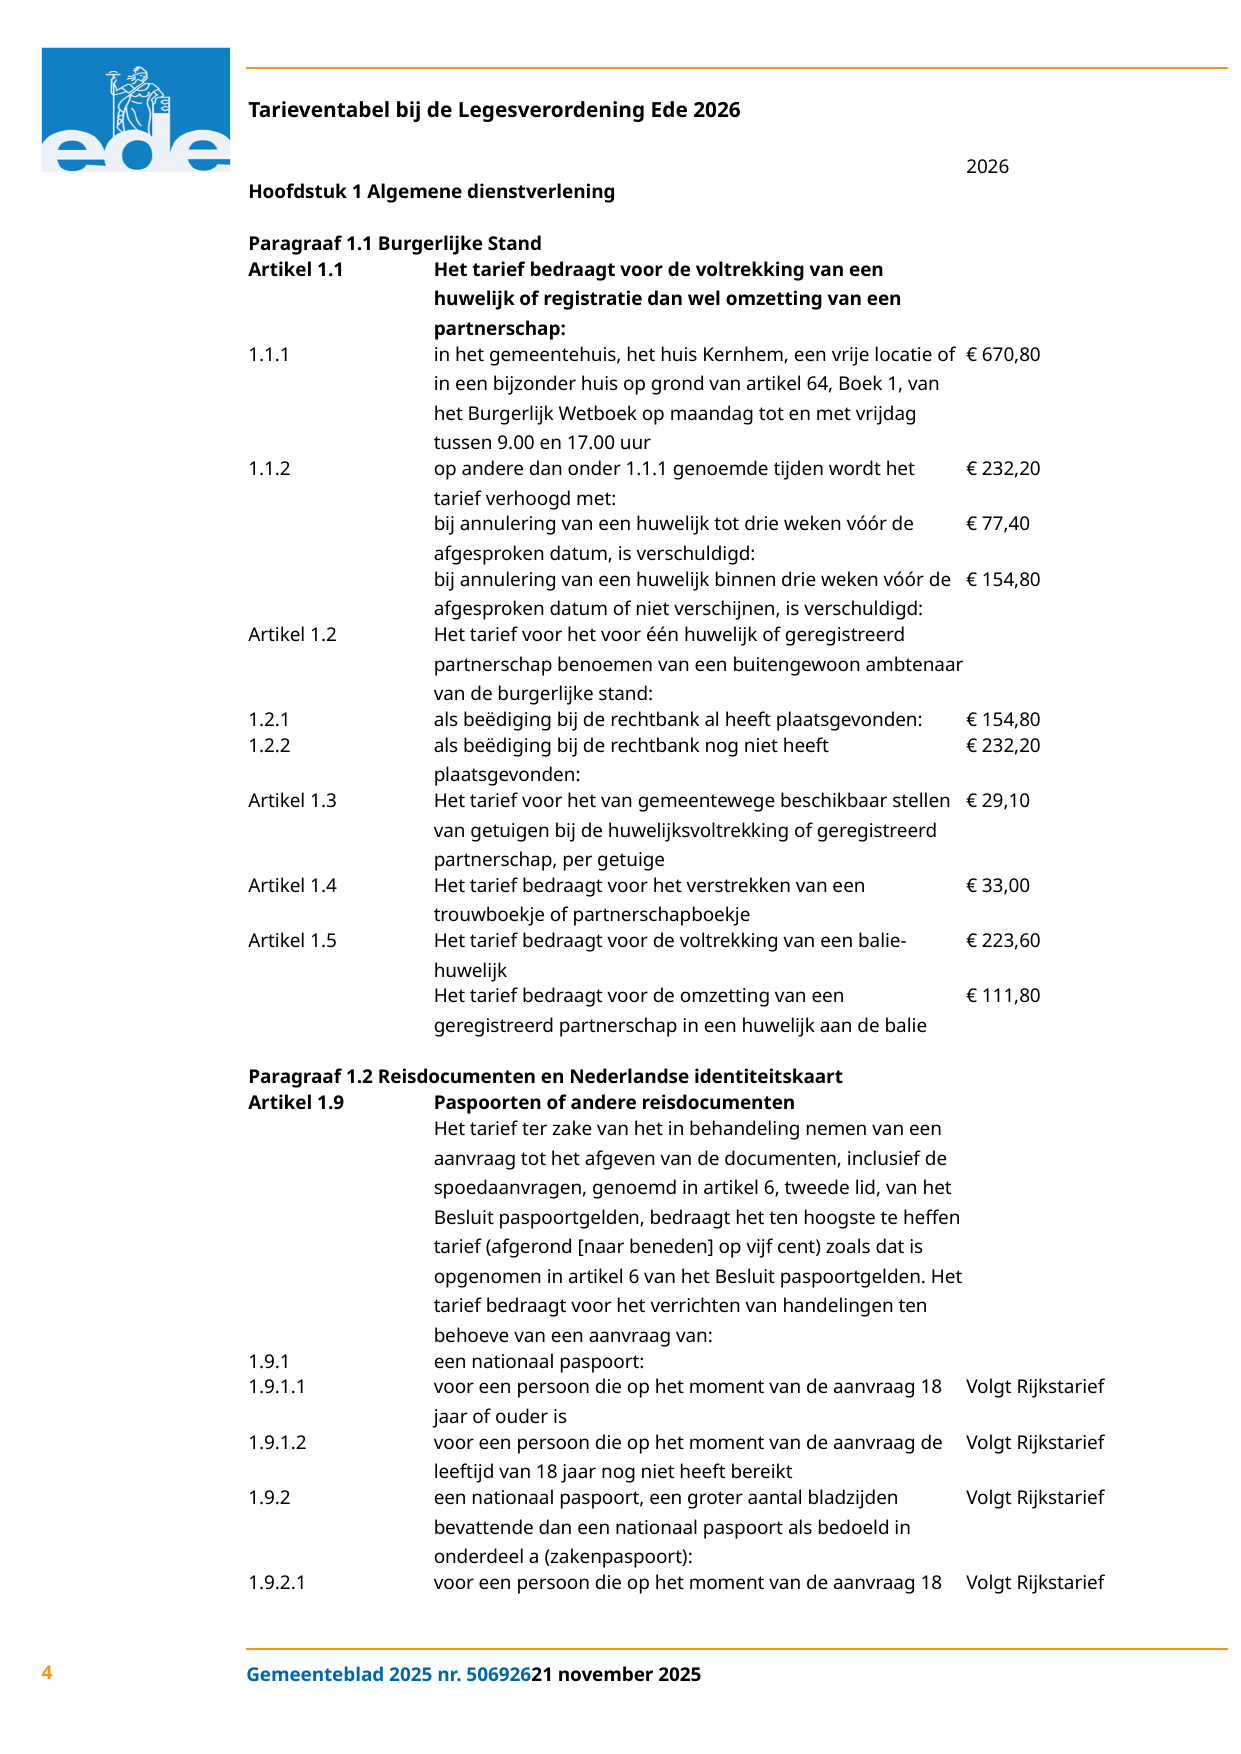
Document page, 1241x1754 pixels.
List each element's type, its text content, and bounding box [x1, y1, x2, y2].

table_cell 1.1.2 [248, 455, 433, 511]
table_cell Het tarief bedraagt voor de omzetting van een geregistreerd partnerschap in een huwelijk aan de balie [434, 983, 966, 1038]
table_cell Het tarief bedraagt voor de voltrekking van een huwelijk of registratie dan wel omzetting van een partnerschap: [434, 256, 966, 341]
table_cell Volgt Rijkstarief [966, 1429, 1152, 1484]
table_cell Artikel 1.3 [248, 787, 433, 872]
table_cell [966, 1348, 1152, 1374]
table_cell bij annulering van een huwelijk tot drie weken vóór de afgesproken datum, is verschuldigd: [434, 511, 966, 566]
table_cell een nationaal paspoort: [434, 1348, 966, 1374]
table_cell € 670,80 [966, 341, 1152, 455]
table_cell op andere dan onder 1.1.1 genoemde tijden wordt het tarief verhoogd met: [434, 455, 966, 511]
table_cell [966, 179, 1152, 204]
table_cell [966, 1038, 1152, 1064]
text Tarieventabel bij de Legesverordening Ede 2026 [248, 95, 1152, 123]
table_cell [966, 1090, 1152, 1115]
table_cell [966, 205, 1152, 230]
table_cell een nationaal paspoort, een groter aantal bladzijden bevattende dan een nationaal paspoort als bedoeld in onderdeel a (zakenpaspoort): [434, 1484, 966, 1569]
table_cell Hoofdstuk 1 Algemene dienstverlening [248, 179, 966, 204]
table_cell € 154,80 [966, 706, 1152, 732]
table_cell [248, 511, 433, 566]
table_cell als beëdiging bij de rechtbank nog niet heeft plaatsgevonden: [434, 732, 966, 787]
table_cell 1.9.1 [248, 1348, 433, 1374]
table_cell [248, 205, 433, 230]
table_cell voor een persoon die op het moment van de aanvraag de leeftijd van 18 jaar nog niet heeft bereikt [434, 1429, 966, 1484]
table_header 2026 [966, 153, 1152, 179]
table_cell [248, 983, 433, 1038]
table_cell in het gemeentehuis, het huis Kernhem, een vrije locatie of in een bijzonder huis op grond van artikel 64, Boek 1, van het Burgerlijk Wetboek op maandag tot en met vrijdag tussen 9.00 en 17.00 uur [434, 341, 966, 455]
table_cell [966, 256, 1152, 341]
table_cell als beëdiging bij de rechtbank al heeft plaatsgevonden: [434, 706, 966, 732]
table_cell Artikel 1.5 [248, 928, 433, 983]
table_cell € 29,10 [966, 787, 1152, 872]
table_cell bij annulering van een huwelijk binnen drie weken vóór de afgesproken datum of niet verschijnen, is verschuldigd: [434, 566, 966, 621]
table_cell Volgt Rijkstarief [966, 1374, 1152, 1429]
table_cell Paspoorten of andere reisdocumenten [434, 1090, 966, 1115]
table_cell [434, 205, 966, 230]
table_cell € 154,80 [966, 566, 1152, 621]
table_cell € 232,20 [966, 455, 1152, 511]
table_cell [434, 1038, 966, 1064]
table_cell voor een persoon die op het moment van de aanvraag 18 [434, 1569, 966, 1595]
table_cell Paragraaf 1.2 Reisdocumenten en Nederlandse identiteitskaart [248, 1064, 966, 1089]
table_cell € 223,60 [966, 928, 1152, 983]
table_cell € 33,00 [966, 872, 1152, 927]
table_cell Het tarief voor het van gemeentewege beschikbaar stellen van getuigen bij de huwelijksvoltrekking of geregistreerd partnerschap, per getuige [434, 787, 966, 872]
table_cell Artikel 1.4 [248, 872, 433, 927]
table_cell 1.1.1 [248, 341, 433, 455]
table_cell [966, 621, 1152, 706]
table_cell [966, 1064, 1152, 1089]
table_cell Artikel 1.9 [248, 1090, 433, 1115]
table_cell [966, 230, 1152, 256]
table_cell 1.9.2.1 [248, 1569, 433, 1595]
picture [41, 47, 231, 172]
table_cell Het tarief voor het voor één huwelijk of geregistreerd partnerschap benoemen van een buitengewoon ambtenaar van de burgerlijke stand: [434, 621, 966, 706]
table_cell Artikel 1.2 [248, 621, 433, 706]
table_cell Het tarief bedraagt voor de voltrekking van een balie-huwelijk [434, 928, 966, 983]
table_cell € 111,80 [966, 983, 1152, 1038]
table_header [248, 153, 966, 179]
table_cell Volgt Rijkstarief [966, 1569, 1152, 1595]
table_cell [248, 1038, 433, 1064]
table_cell Het tarief bedraagt voor het verstrekken van een trouwboekje of partnerschapboekje [434, 872, 966, 927]
table_cell 1.9.2 [248, 1484, 433, 1569]
table_cell 1.2.2 [248, 732, 433, 787]
table_cell 1.9.1.2 [248, 1429, 433, 1484]
table_cell Volgt Rijkstarief [966, 1484, 1152, 1569]
table_cell [248, 1115, 433, 1348]
table_cell 1.9.1.1 [248, 1374, 433, 1429]
table_cell Het tarief ter zake van het in behandeling nemen van een aanvraag tot het afgeven van de documenten, inclusief de spoedaanvragen, genoemd in artikel 6, tweede lid, van het Besluit paspoortgelden, bedraagt het ten hoogste te heffen tarief (afgerond [naar beneden] op vijf cent) zoals dat is opgenomen in artikel 6 van het Besluit paspoortgelden. Het tarief bedraagt voor het verrichten van handelingen ten behoeve van een aanvraag van: [434, 1115, 966, 1348]
table_cell € 232,20 [966, 732, 1152, 787]
table_cell voor een persoon die op het moment van de aanvraag 18 jaar of ouder is [434, 1374, 966, 1429]
table_cell Artikel 1.1 [248, 256, 433, 341]
table_cell 1.2.1 [248, 706, 433, 732]
table_cell Paragraaf 1.1 Burgerlijke Stand [248, 230, 966, 256]
table_cell [966, 1115, 1152, 1348]
table_cell [248, 566, 433, 621]
table_cell € 77,40 [966, 511, 1152, 566]
